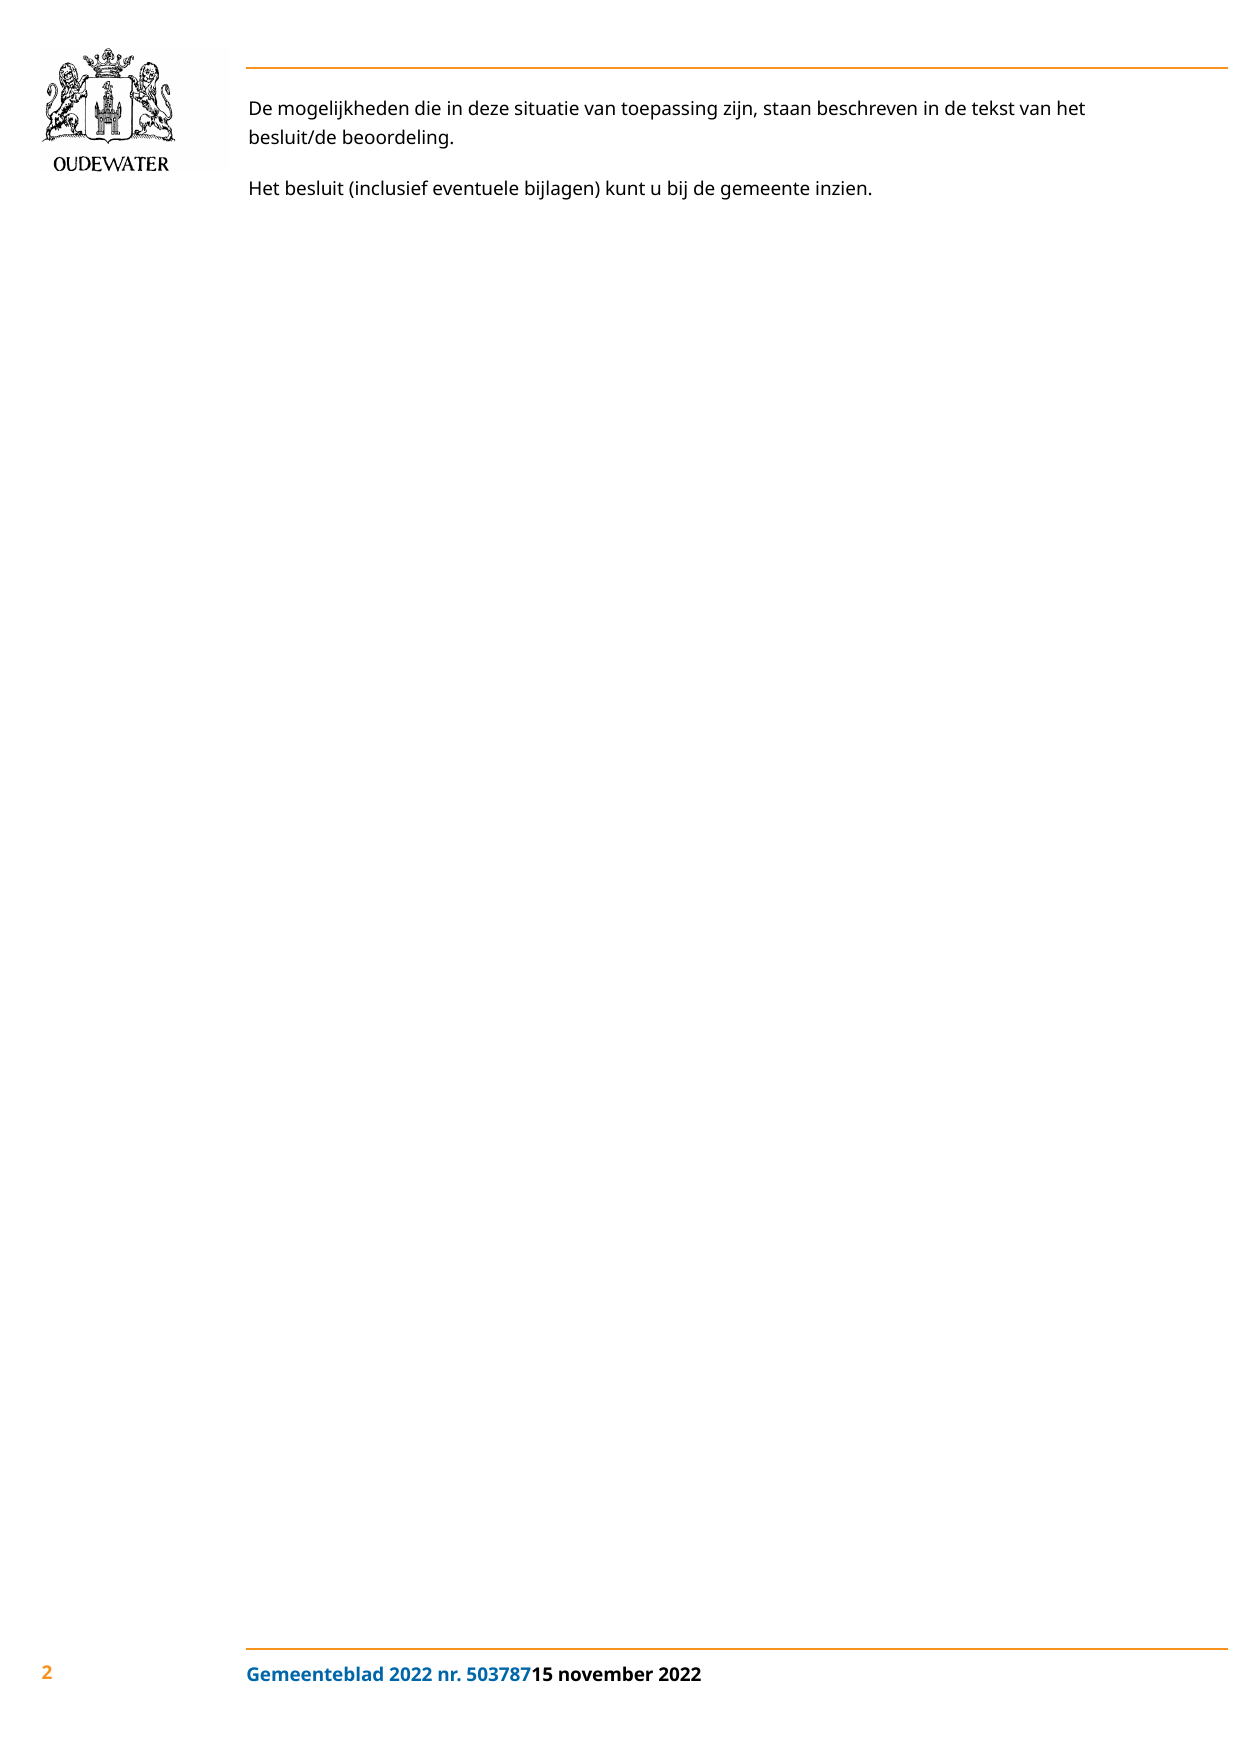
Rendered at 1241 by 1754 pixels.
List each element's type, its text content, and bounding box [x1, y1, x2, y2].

picture [41, 47, 231, 172]
text Het besluit (inclusief eventuele bijlagen) kunt u bij de gemeente inzien. [248, 175, 1152, 201]
text De mogelijkheden die in deze situatie van toepassing zijn, staan beschreven in de tekst van het besluit/de beoordeling. [248, 95, 1152, 150]
